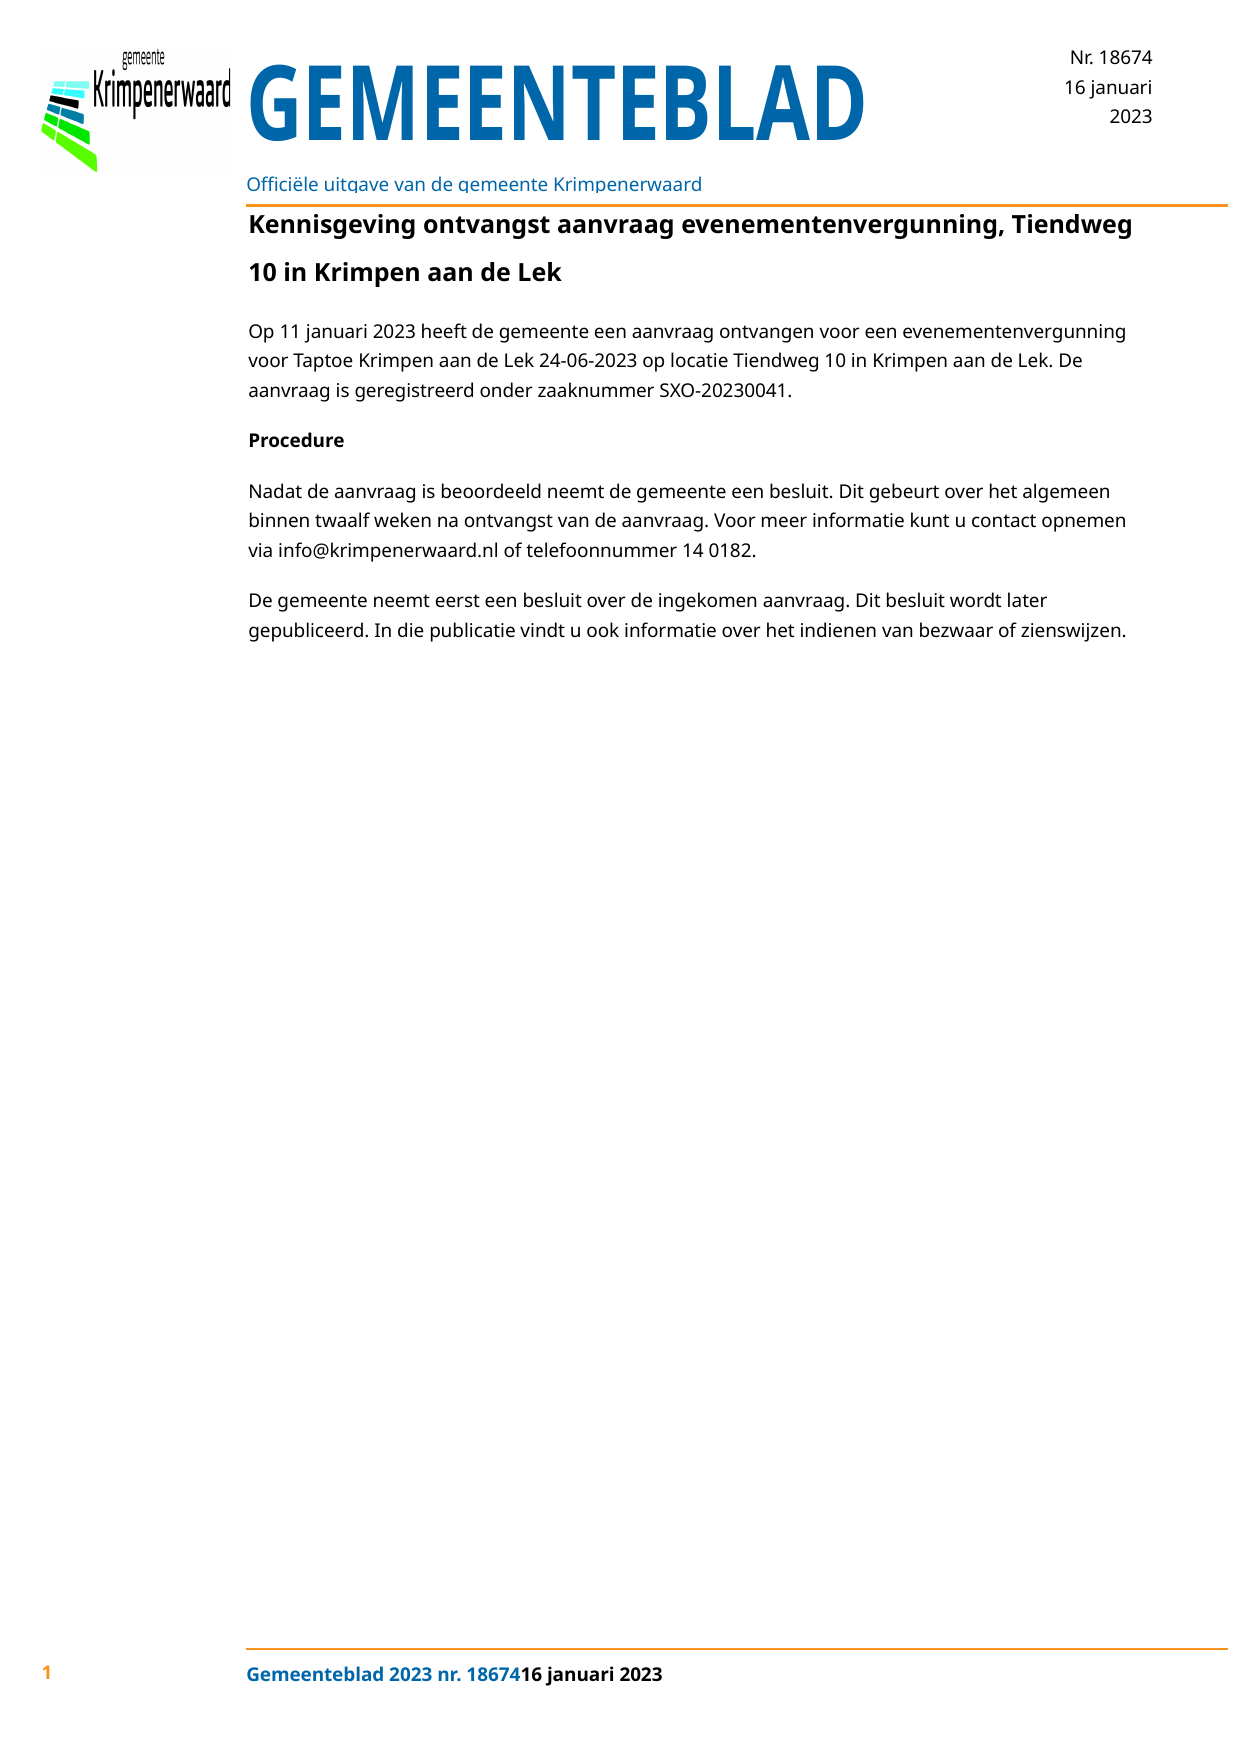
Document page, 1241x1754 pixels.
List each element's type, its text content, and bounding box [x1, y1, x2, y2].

text Kennisgeving ontvangst aanvraag evenementenvergunning, Tiendweg 10 in Krimpen aan de Lek [248, 207, 1152, 288]
text Procedure [248, 427, 1152, 453]
picture [41, 47, 231, 172]
text De gemeente neemt eerst een besluit over de ingekomen aanvraag. Dit besluit wordt later gepubliceerd. In die publicatie vindt u ook informatie over het indienen van bezwaar of zienswijzen. [248, 587, 1152, 643]
text Nadat de aanvraag is beoordeeld neemt de gemeente een besluit. Dit gebeurt over het algemeen binnen twaalf weken na ontvangst van de aanvraag. Voor meer informatie kunt u contact opnemen via info@krimpenerwaard.nl of telefoonnummer 14 0182. [248, 478, 1152, 563]
text Op 11 januari 2023 heeft de gemeente een aanvraag ontvangen voor een evenementenvergunning voor Taptoe Krimpen aan de Lek 24-06-2023 op locatie Tiendweg 10 in Krimpen aan de Lek. De aanvraag is geregistreerd onder zaaknummer SXO-20230041. [248, 318, 1152, 403]
